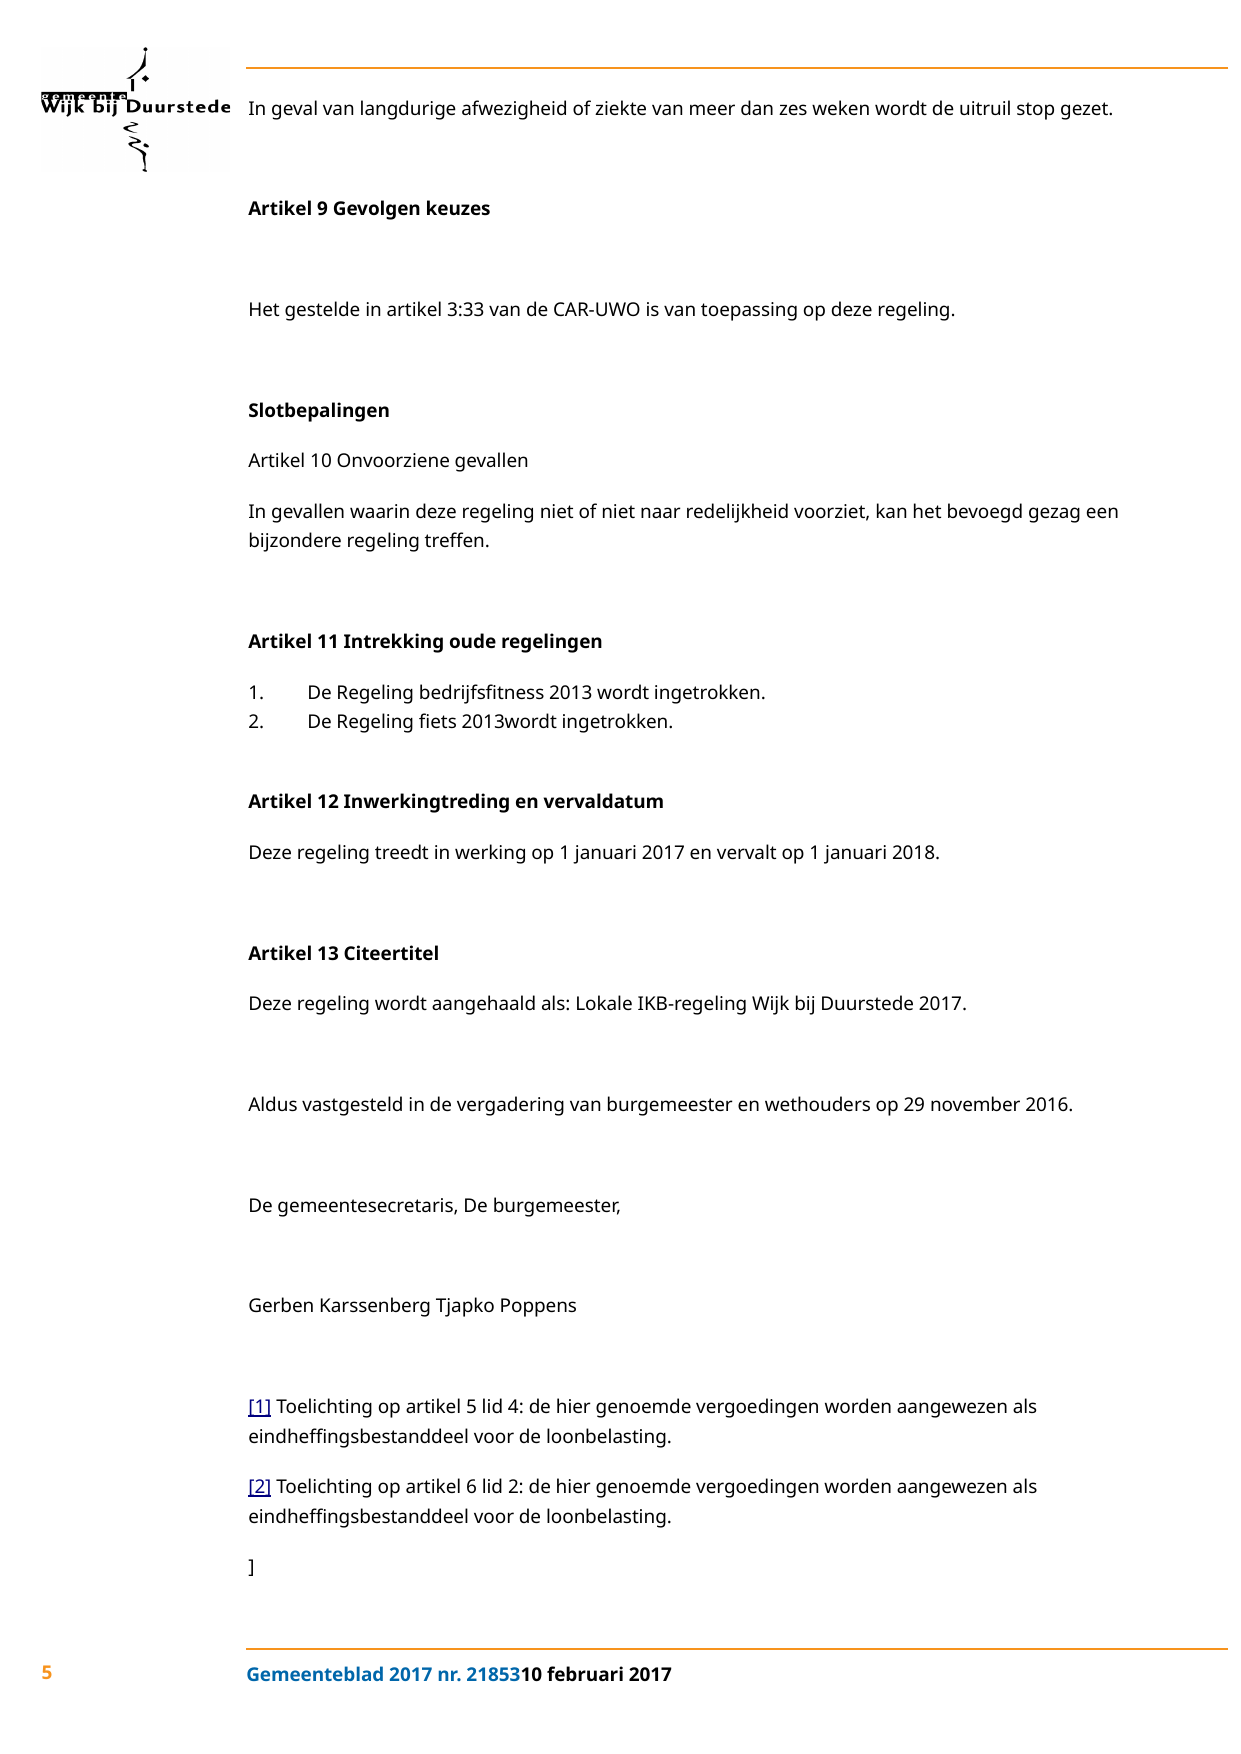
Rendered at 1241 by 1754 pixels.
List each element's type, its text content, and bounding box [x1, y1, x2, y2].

text Aldus vastgesteld in de vergadering van burgemeester en wethouders op 29 november 2016. [248, 1091, 1152, 1117]
list De Regeling bedrijfsfitness 2013 wordt ingetrokken. [248, 679, 1152, 705]
text Artikel 9 Gevolgen keuzes [248, 196, 1152, 221]
text In geval van langdurige afwezigheid of ziekte van meer dan zes weken wordt de uitruil stop gezet. [248, 95, 1152, 121]
text Slotbepalingen [248, 397, 1152, 423]
text Artikel 10 Onvoorziene gevallen [248, 448, 1152, 473]
text Artikel 13 Citeertitel [248, 940, 1152, 966]
text Gerben Karssenberg Tjapko Poppens [248, 1293, 1152, 1318]
text In gevallen waarin deze regeling niet of niet naar redelijkheid voorziet, kan het bevoegd gezag een bijzondere regeling treffen. [248, 498, 1152, 553]
text De gemeentesecretaris, De burgemeester, [248, 1192, 1152, 1218]
text Artikel 12 Inwerkingtreding en vervaldatum [248, 788, 1152, 814]
text ] [248, 1553, 1152, 1579]
text [2] Toelichting op artikel 6 lid 2: de hier genoemde vergoedingen worden aangewezen als eindheffingsbestanddeel voor de loonbelasting. [248, 1473, 1152, 1529]
text [1] Toelichting op artikel 5 lid 4: de hier genoemde vergoedingen worden aangewezen als eindheffingsbestanddeel voor de loonbelasting. [248, 1393, 1152, 1449]
text Artikel 11 Intrekking oude regelingen [248, 628, 1152, 654]
text Deze regeling treedt in werking op 1 januari 2017 en vervalt op 1 januari 2018. [248, 839, 1152, 865]
list De Regeling fiets 2013wordt ingetrokken. [248, 708, 1152, 734]
picture [41, 47, 231, 172]
text Deze regeling wordt aangehaald als: Lokale IKB-regeling Wijk bij Duurstede 2017. [248, 990, 1152, 1016]
text Het gestelde in artikel 3:33 van de CAR-UWO is van toepassing op deze regeling. [248, 296, 1152, 322]
